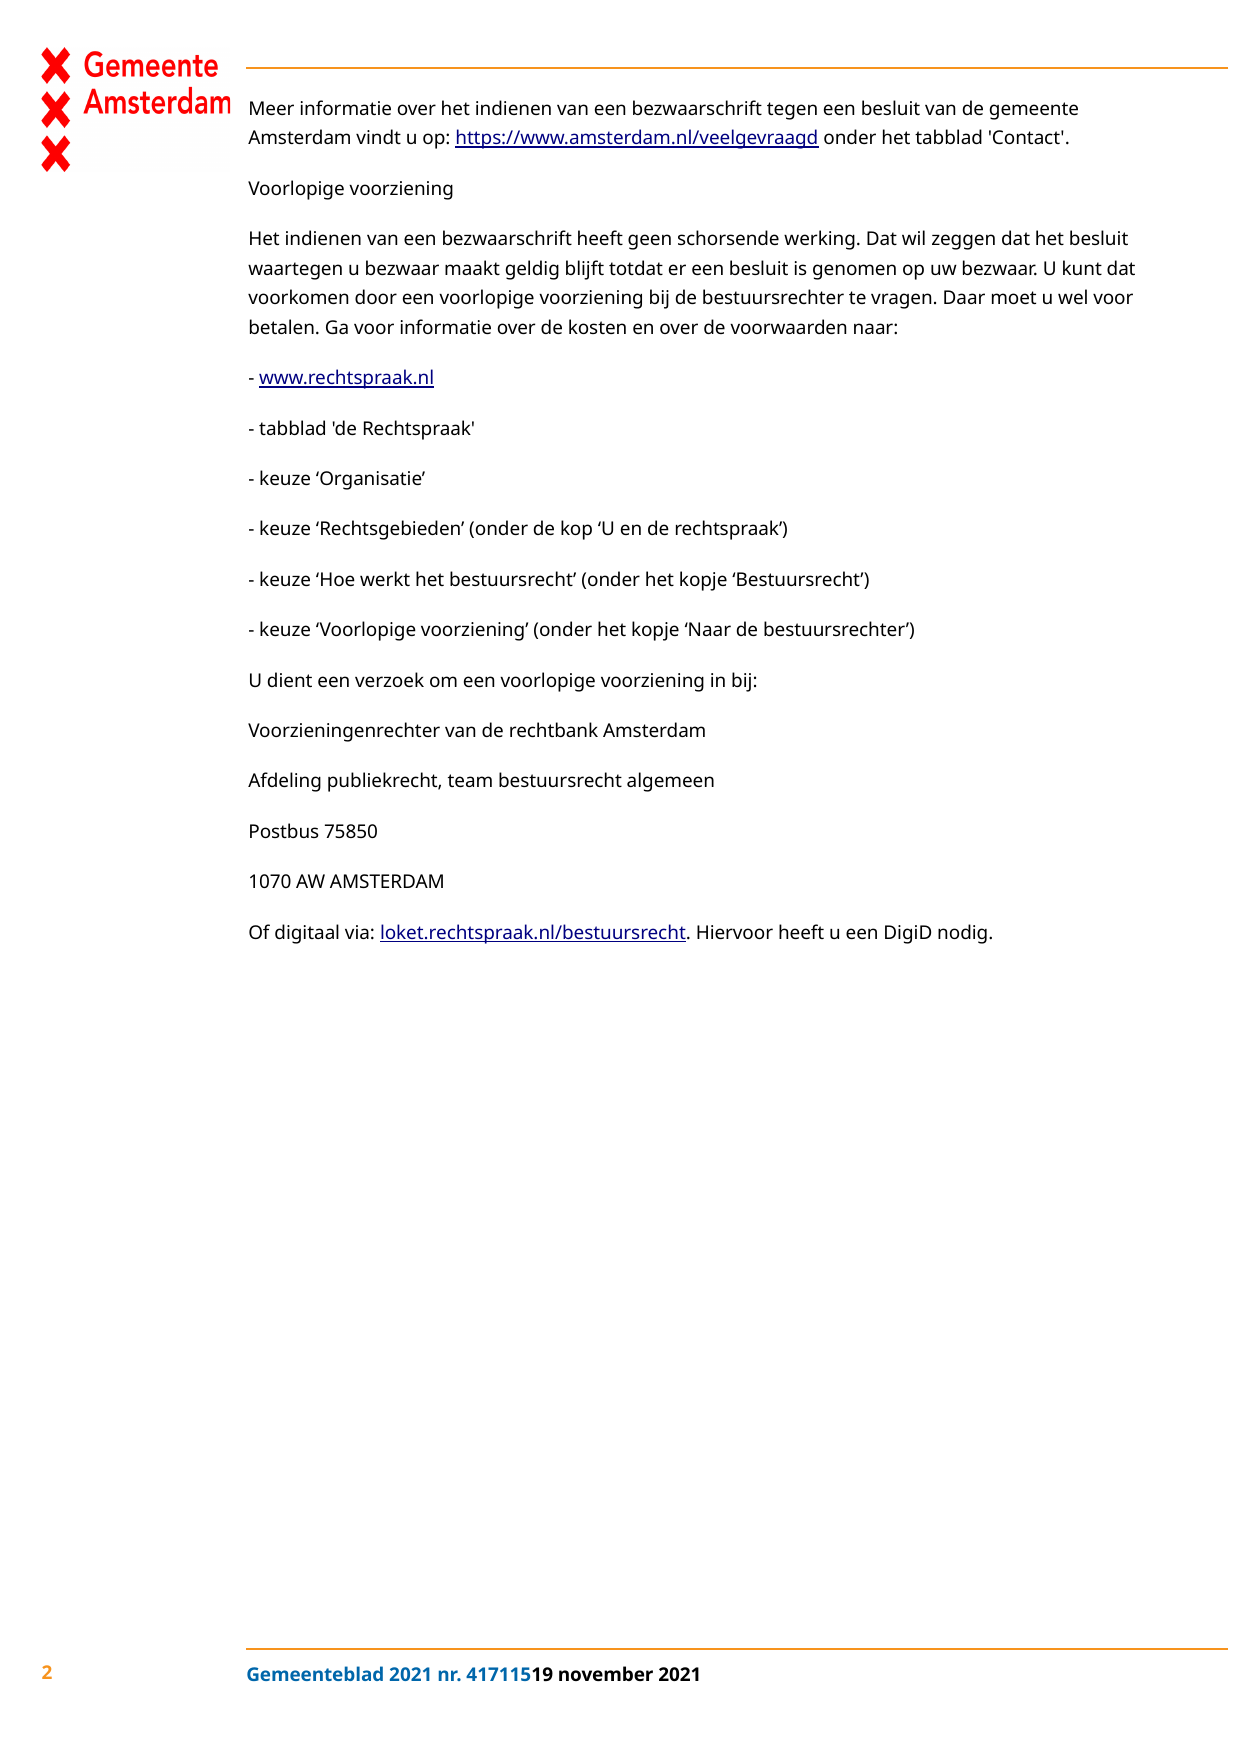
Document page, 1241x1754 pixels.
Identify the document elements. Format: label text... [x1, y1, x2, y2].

text 1070 AW AMSTERDAM [248, 868, 1152, 894]
text - tabblad 'de Rechtspraak' [248, 415, 1152, 441]
text - keuze ‘Hoe werkt het bestuursrecht’ (onder het kopje ‘Bestuursrecht’) [248, 566, 1152, 592]
text - keuze ‘Voorlopige voorziening’ (onder het kopje ‘Naar de bestuursrechter’) [248, 616, 1152, 642]
text Of digitaal via: loket.rechtspraak.nl/bestuursrecht. Hiervoor heeft u een DigiD nodig. [248, 919, 1152, 945]
picture [41, 47, 231, 172]
text Postbus 75850 [248, 818, 1152, 844]
text U dient een verzoek om een voorlopige voorziening in bij: [248, 667, 1152, 693]
text - keuze ‘Rechtsgebieden’ (onder de kop ‘U en de rechtspraak’) [248, 516, 1152, 541]
text Meer informatie over het indienen van een bezwaarschrift tegen een besluit van de gemeente Amsterdam vindt u op: https://www.amsterdam.nl/veelgevraagd onder het tabblad 'Contact'. [248, 95, 1152, 150]
text Het indienen van een bezwaarschrift heeft geen schorsende werking. Dat wil zeggen dat het besluit waartegen u bezwaar maakt geldig blijft totdat er een besluit is genomen op uw bezwaar. U kunt dat voorkomen door een voorlopige voorziening bij de bestuursrechter te vragen. Daar moet u wel voor betalen. Ga voor informatie over de kosten en over de voorwaarden naar: [248, 225, 1152, 340]
text - www.rechtspraak.nl [248, 364, 1152, 390]
text Afdeling publiekrecht, team bestuursrecht algemeen [248, 768, 1152, 793]
text Voorlopige voorziening [248, 175, 1152, 201]
text Voorzieningenrechter van de rechtbank Amsterdam [248, 717, 1152, 743]
text - keuze ‘Organisatie’ [248, 465, 1152, 491]
